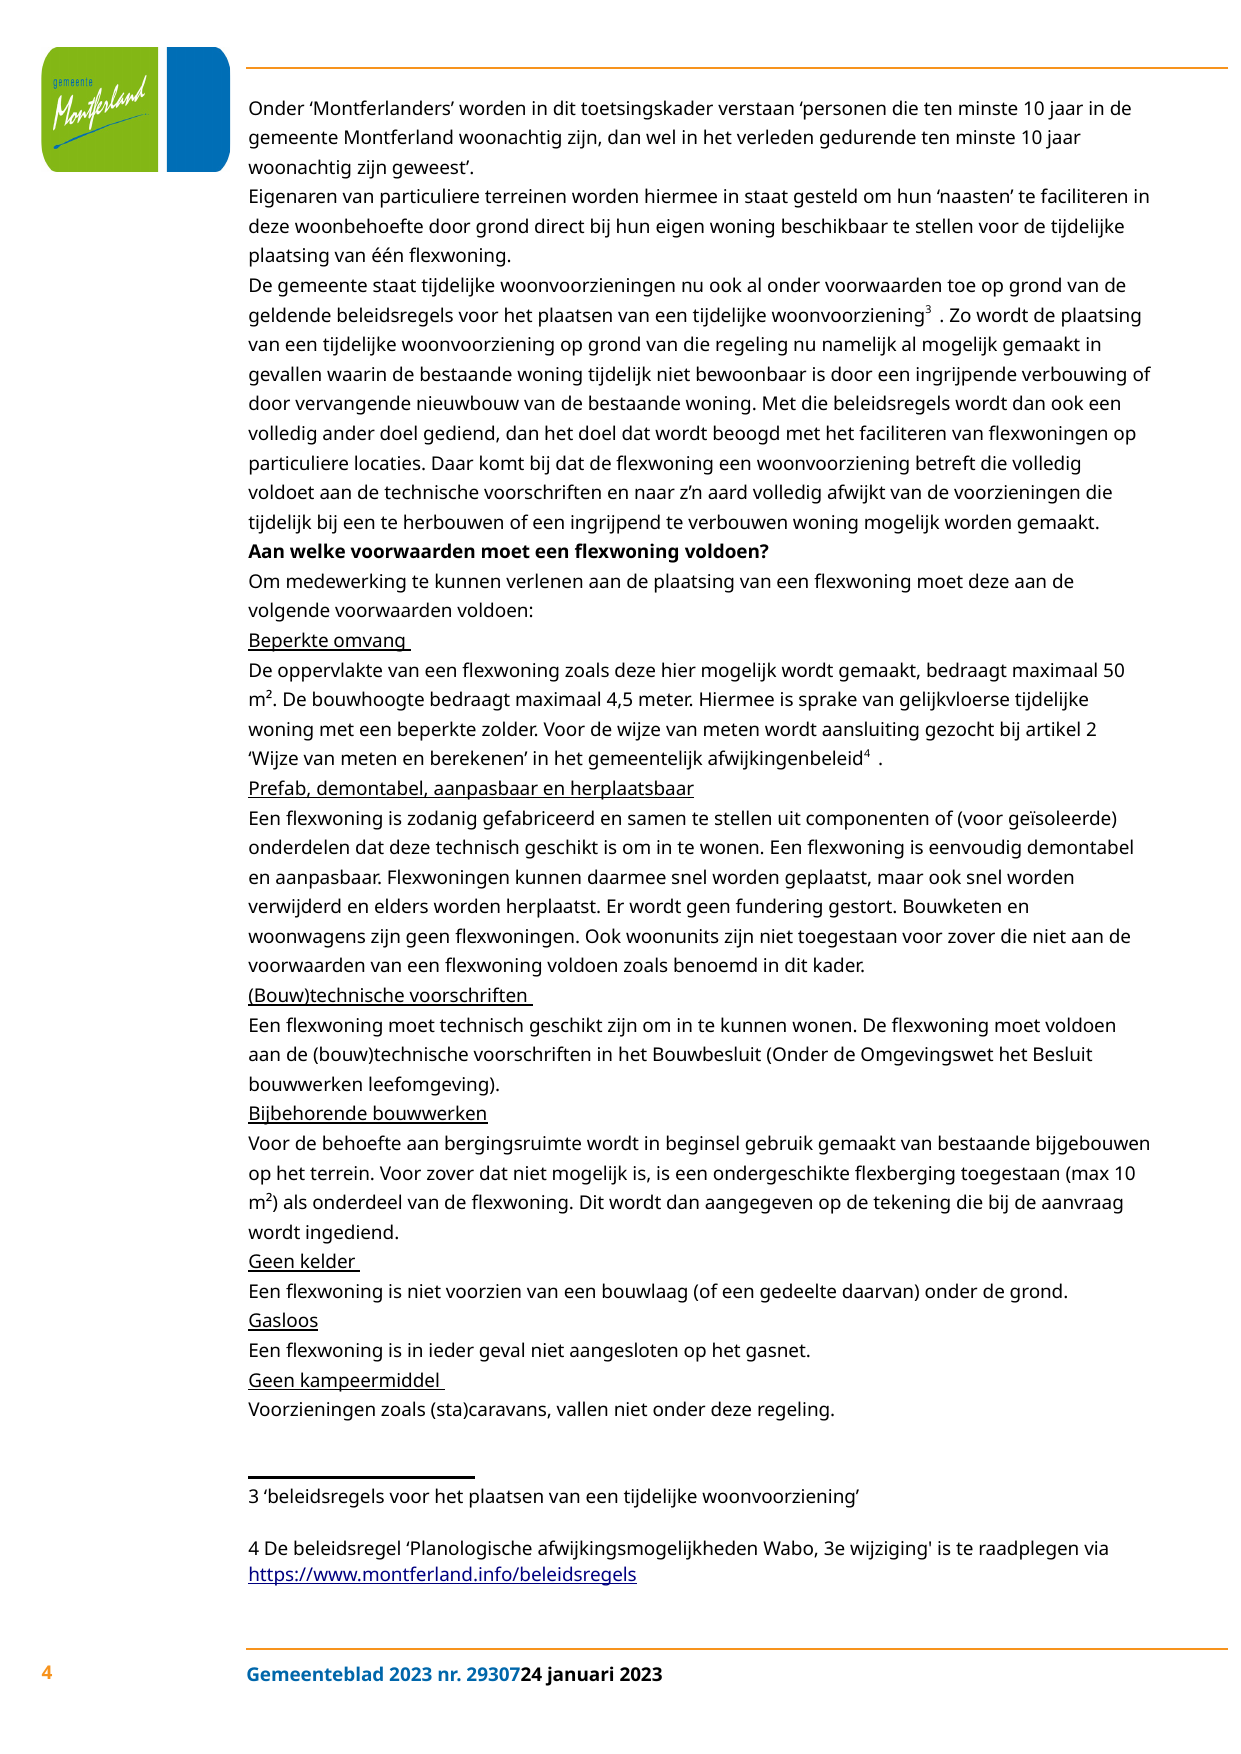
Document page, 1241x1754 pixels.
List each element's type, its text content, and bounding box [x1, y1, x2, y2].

text De beleidsregel ‘Planologische afwijkingsmogelijkheden Wabo, 3e wijziging' is te raadplegen via https://www.montferland.info/beleidsregels [248, 1535, 1152, 1586]
text Bijbehorende bouwwerken [248, 1101, 1152, 1126]
text Een flexwoning is zodanig gefabriceerd en samen te stellen uit componenten of (voor geïsoleerde) onderdelen dat deze technisch geschikt is om in te wonen. Een flexwoning is eenvoudig demontabel en aanpasbaar. Flexwoningen kunnen daarmee snel worden geplaatst, maar ook snel worden verwijderd en elders worden herplaatst. Er wordt geen fundering gestort. Bouwketen en woonwagens zijn geen flexwoningen. Ook woonunits zijn niet toegestaan voor zover die niet aan de voorwaarden van een flexwoning voldoen zoals benoemd in dit kader. [248, 805, 1152, 978]
text Onder ‘Montferlanders’ worden in dit toetsingskader verstaan ‘personen die ten minste 10 jaar in de gemeente Montferland woonachtig zijn, dan wel in het verleden gedurende ten minste 10 jaar woonachtig zijn geweest’. [248, 95, 1152, 180]
text ‘beleidsregels voor het plaatsen van een tijdelijke woonvoorziening’ [248, 1483, 1152, 1509]
text Aan welke voorwaarden moet een flexwoning voldoen? [248, 538, 1152, 564]
text Om medewerking te kunnen verlenen aan de plaatsing van een flexwoning moet deze aan de volgende voorwaarden voldoen: [248, 568, 1152, 623]
text Gasloos [248, 1308, 1152, 1333]
text Voor de behoefte aan bergingsruimte wordt in beginsel gebruik gemaakt van bestaande bijgebouwen op het terrein. Voor zover dat niet mogelijk is, is een ondergeschikte flexberging toegestaan (max 10 m²) als onderdeel van de flexwoning. Dit wordt dan aangegeven op de tekening die bij de aanvraag wordt ingediend. [248, 1130, 1152, 1245]
text Een flexwoning is niet voorzien van een bouwlaag (of een gedeelte daarvan) onder de grond. [248, 1278, 1152, 1304]
text Prefab, demontabel, aanpasbaar en herplaatsbaar [248, 775, 1152, 801]
text Geen kelder [248, 1248, 1152, 1274]
text Beperkte omvang [248, 627, 1152, 653]
picture [41, 47, 231, 172]
text Een flexwoning moet technisch geschikt zijn om in te kunnen wonen. De flexwoning moet voldoen aan de (bouw)technische voorschriften in het Bouwbesluit (Onder de Omgevingswet het Besluit bouwwerken leefomgeving). [248, 1012, 1152, 1097]
text Een flexwoning is in ieder geval niet aangesloten op het gasnet. [248, 1337, 1152, 1363]
text Eigenaren van particuliere terreinen worden hiermee in staat gesteld om hun ‘naasten’ te faciliteren in deze woonbehoefte door grond direct bij hun eigen woning beschikbaar te stellen voor de tijdelijke plaatsing van één flexwoning. [248, 183, 1152, 268]
text Voorzieningen zoals (sta)caravans, vallen niet onder deze regeling. [248, 1396, 1152, 1422]
text De oppervlakte van een flexwoning zoals deze hier mogelijk wordt gemaakt, bedraagt maximaal 50 m². De bouwhoogte bedraagt maximaal 4,5 meter. Hiermee is sprake van gelijkvloerse tijdelijke woning met een beperkte zolder. Voor de wijze van meten wordt aansluiting gezocht bij artikel 2 ‘Wijze van meten en berekenen’ in het gemeentelijk afwijkingenbeleid . [248, 657, 1152, 771]
text Geen kampeermiddel [248, 1367, 1152, 1393]
text (Bouw)technische voorschriften [248, 982, 1152, 1008]
text De gemeente staat tijdelijke woonvoorzieningen nu ook al onder voorwaarden toe op grond van de geldende beleidsregels voor het plaatsen van een tijdelijke woonvoorziening . Zo wordt de plaatsing van een tijdelijke woonvoorziening op grond van die regeling nu namelijk al mogelijk gemaakt in gevallen waarin de bestaande woning tijdelijk niet bewoonbaar is door een ingrijpende verbouwing of door vervangende nieuwbouw van de bestaande woning. Met die beleidsregels wordt dan ook een volledig ander doel gediend, dan het doel dat wordt beoogd met het faciliteren van flexwoningen op particuliere locaties. Daar komt bij dat de flexwoning een woonvoorziening betreft die volledig voldoet aan de technische voorschriften en naar z’n aard volledig afwijkt van de voorzieningen die tijdelijk bij een te herbouwen of een ingrijpend te verbouwen woning mogelijk worden gemaakt. [248, 272, 1152, 535]
